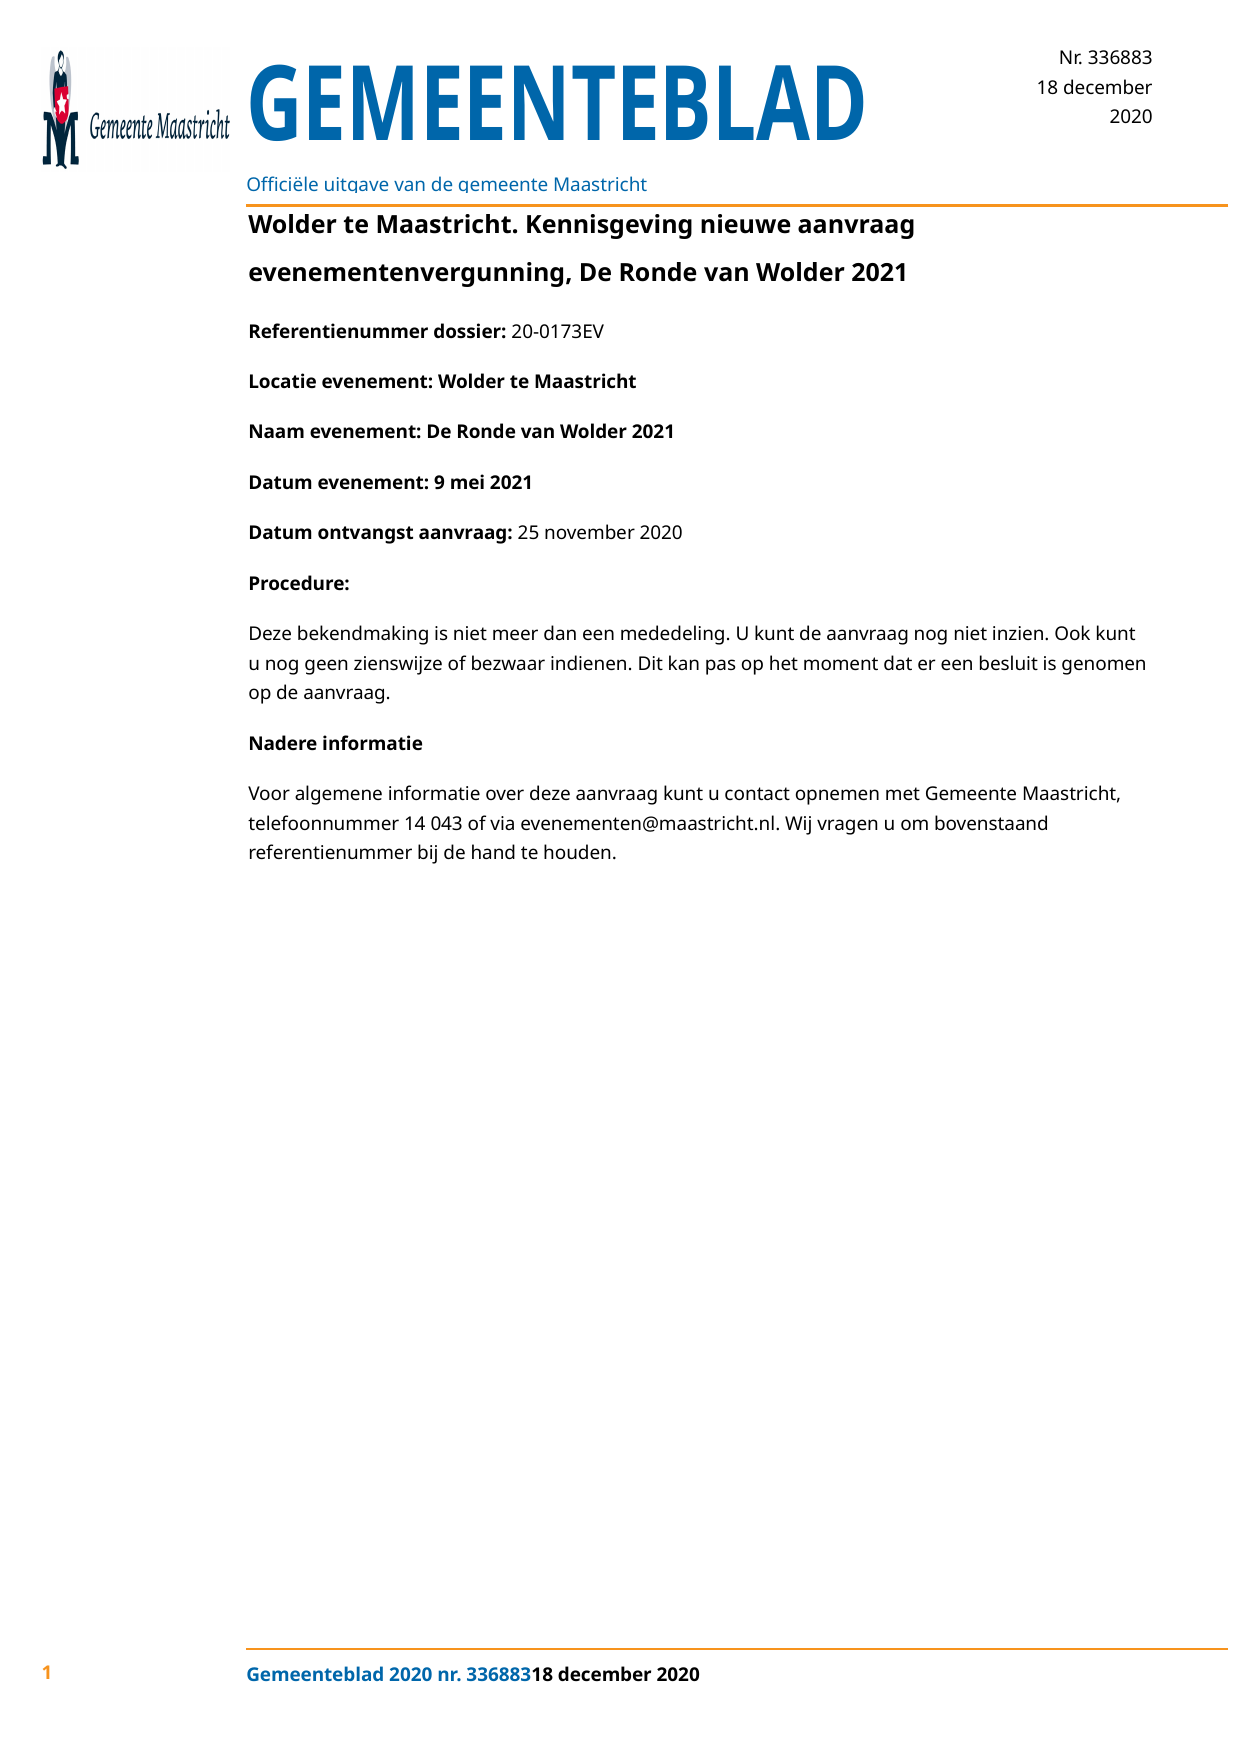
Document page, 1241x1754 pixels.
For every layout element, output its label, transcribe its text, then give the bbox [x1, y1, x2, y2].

text Locatie evenement: Wolder te Maastricht [248, 368, 1152, 394]
text Naam evenement: De Ronde van Wolder 2021 [248, 419, 1152, 444]
text Wolder te Maastricht. Kennisgeving nieuwe aanvraag evenementenvergunning, De Ronde van Wolder 2021 [248, 207, 1152, 288]
text Deze bekendmaking is niet meer dan een mededeling. U kunt de aanvraag nog niet inzien. Ook kunt u nog geen zienswijze of bezwaar indienen. Dit kan pas op het moment dat er een besluit is genomen op de aanvraag. [248, 620, 1152, 705]
picture [41, 47, 231, 172]
text Referentienummer dossier: 20-0173EV [248, 318, 1152, 344]
text Datum evenement: 9 mei 2021 [248, 469, 1152, 495]
text Datum ontvangst aanvraag: 25 november 2020 [248, 519, 1152, 545]
text Procedure: [248, 570, 1152, 596]
text Nadere informatie [248, 730, 1152, 756]
text Voor algemene informatie over deze aanvraag kunt u contact opnemen met Gemeente Maastricht, telefoonnummer 14 043 of via evenementen@maastricht.nl. Wij vragen u om bovenstaand referentienummer bij de hand te houden. [248, 780, 1152, 865]
